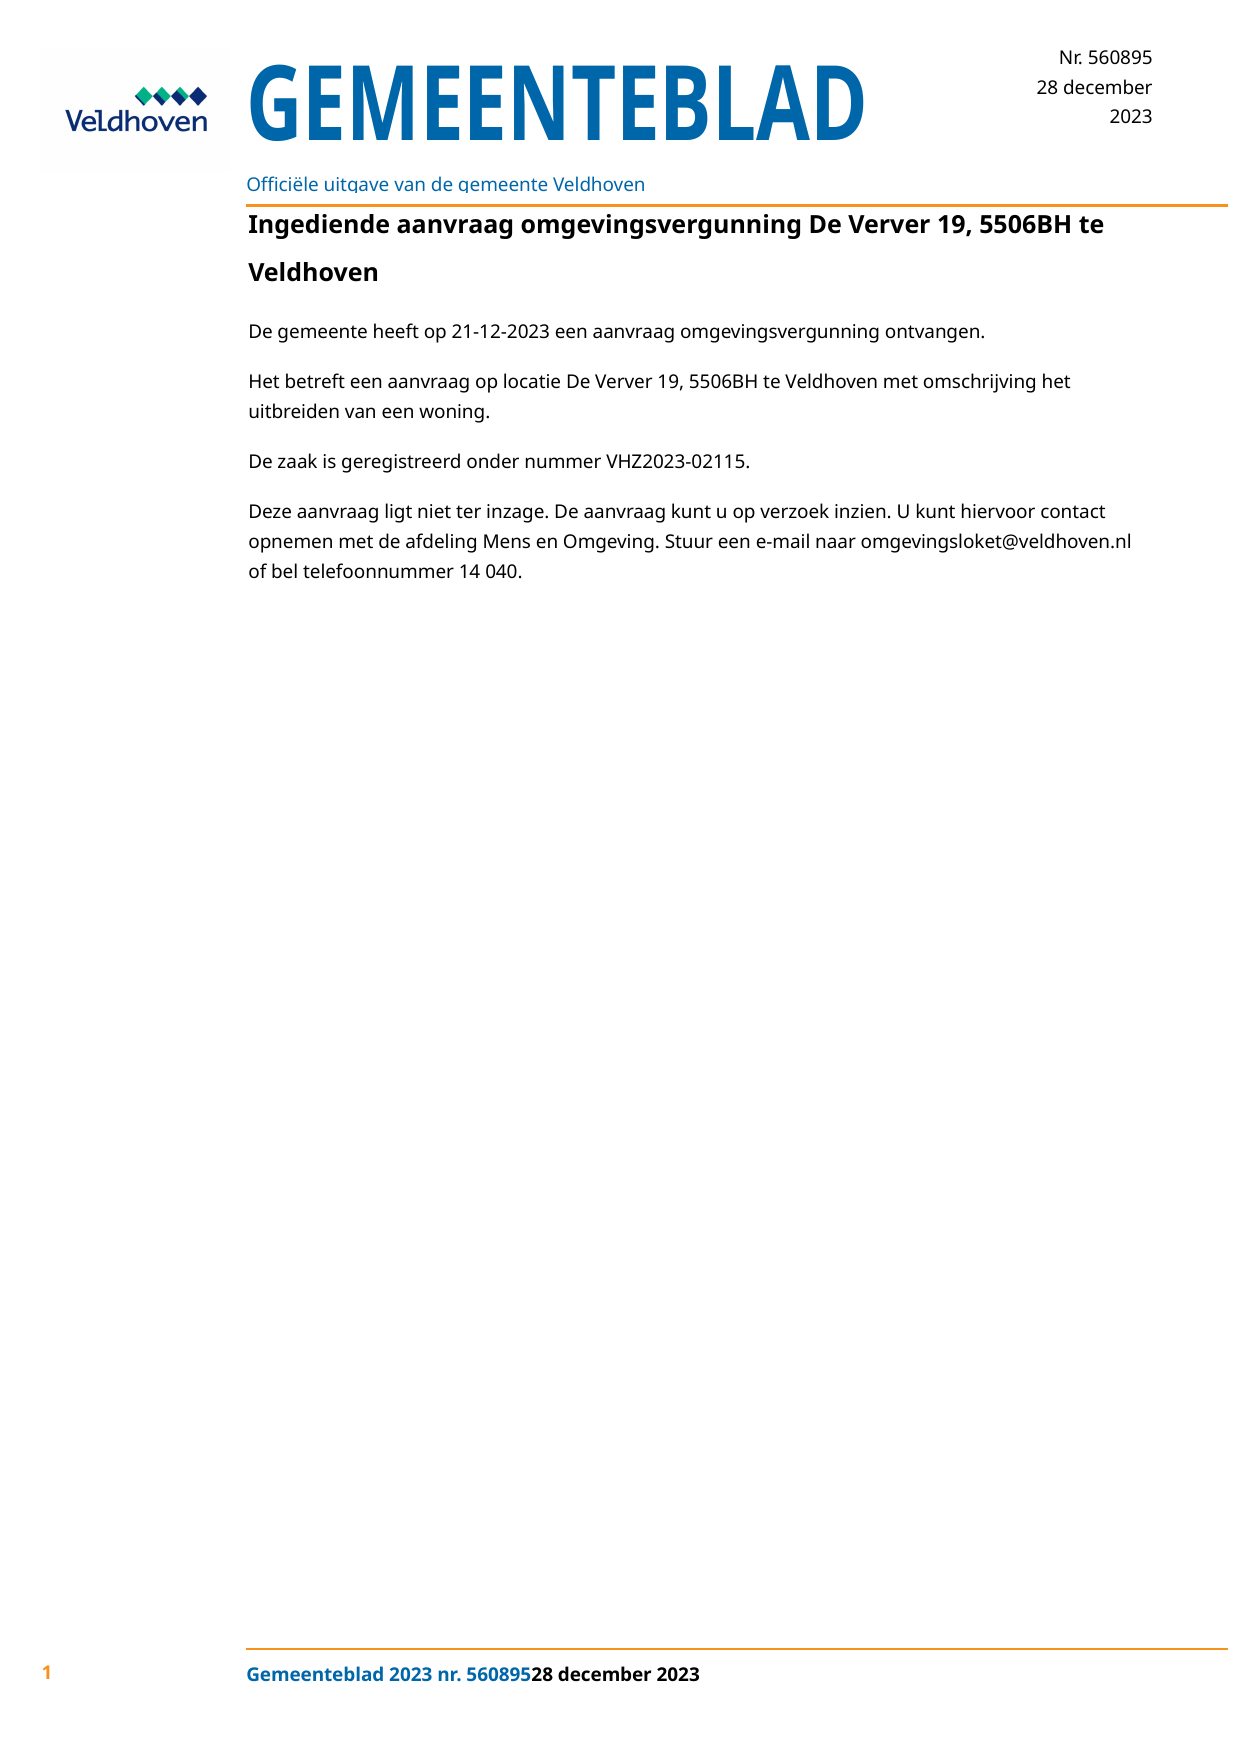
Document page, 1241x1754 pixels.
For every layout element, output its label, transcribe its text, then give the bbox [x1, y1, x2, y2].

text Deze aanvraag ligt niet ter inzage. De aanvraag kunt u op verzoek inzien. U kunt hiervoor contact opnemen met de afdeling Mens en Omgeving. Stuur een e-mail naar omgevingsloket@veldhoven.nl of bel telefoonnummer 14 040. [248, 499, 1152, 584]
picture [41, 47, 231, 172]
text De gemeente heeft op 21-12-2023 een aanvraag omgevingsvergunning ontvangen. [248, 318, 1152, 344]
text De zaak is geregistreerd onder nummer VHZ2023-02115. [248, 448, 1152, 474]
text Ingediende aanvraag omgevingsvergunning De Verver 19, 5506BH te Veldhoven [248, 207, 1152, 288]
text Het betreft een aanvraag op locatie De Verver 19, 5506BH te Veldhoven met omschrijving het uitbreiden van een woning. [248, 368, 1152, 424]
